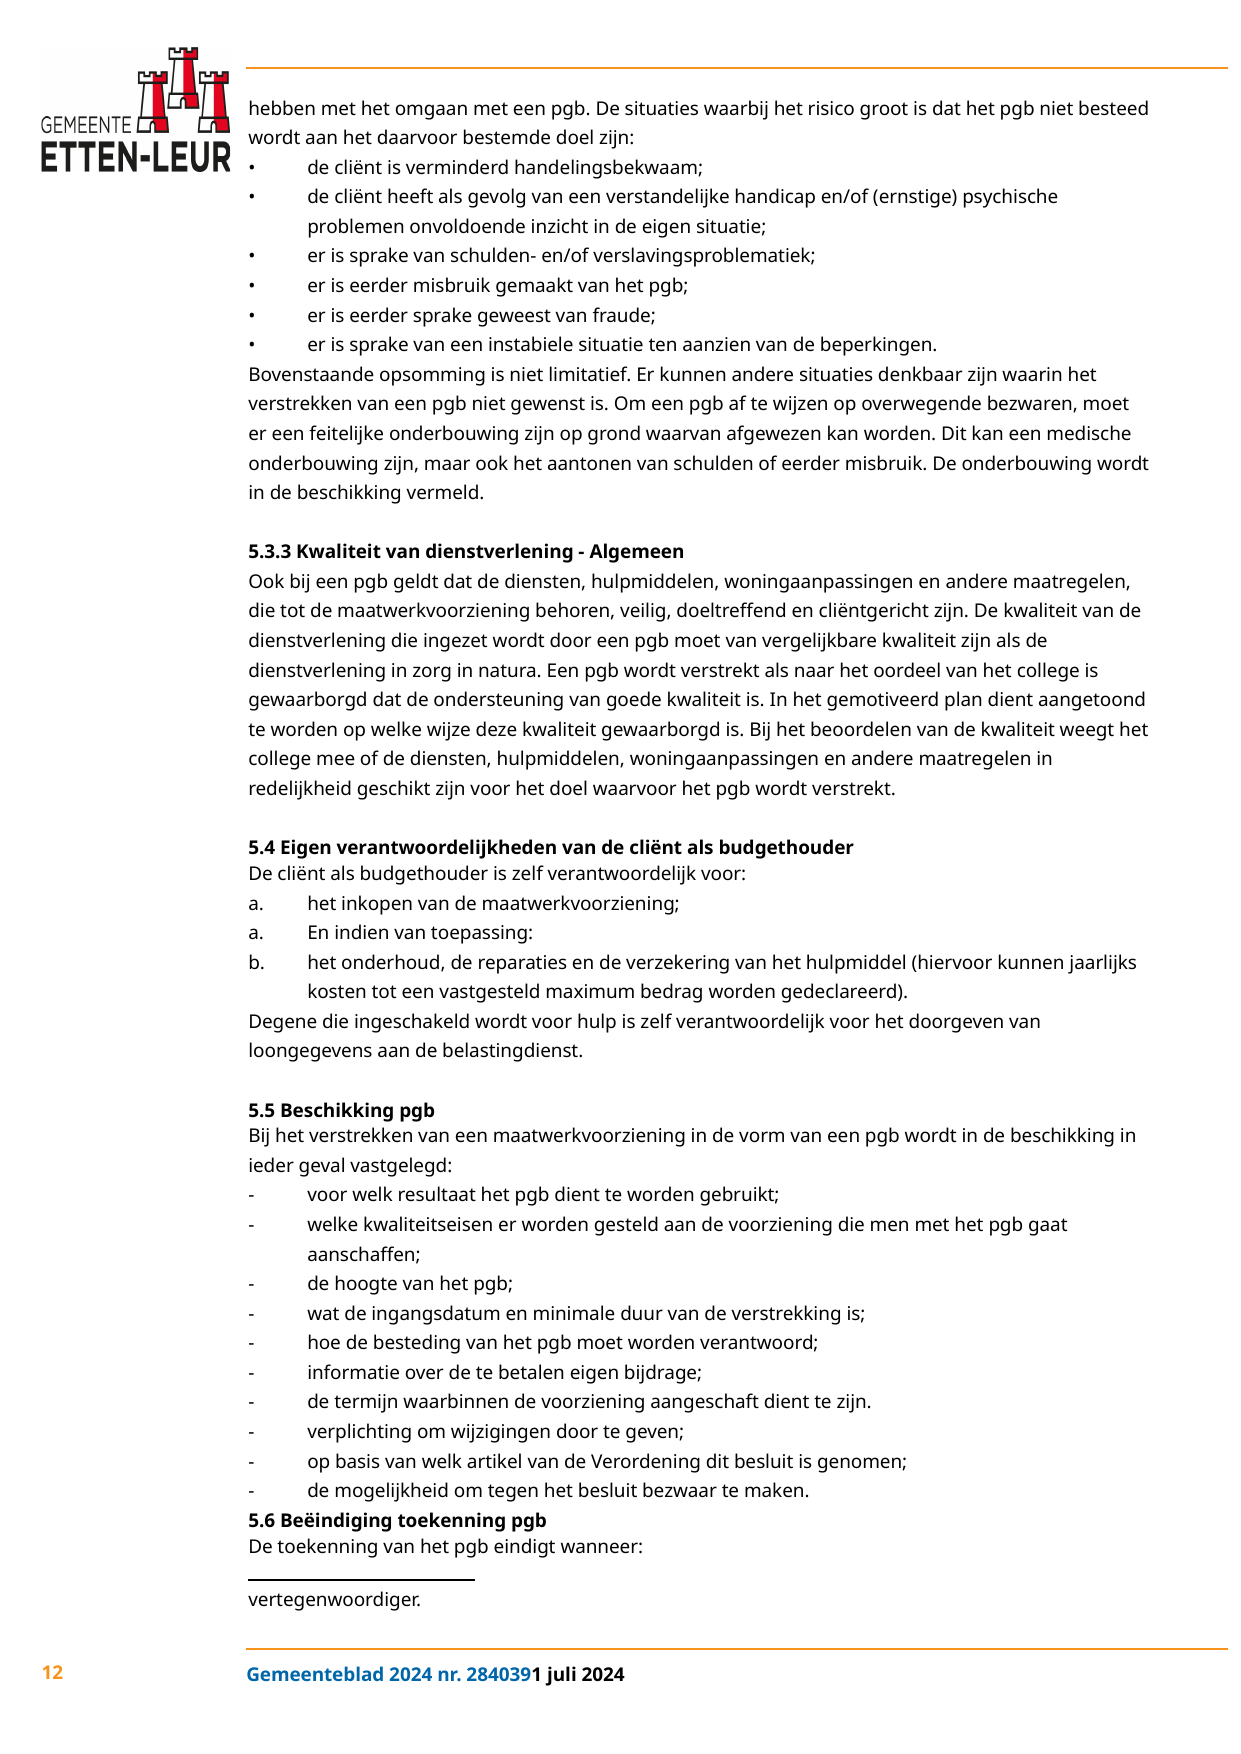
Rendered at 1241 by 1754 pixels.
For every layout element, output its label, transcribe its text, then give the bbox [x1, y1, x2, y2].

picture [41, 47, 231, 172]
list er is sprake van schulden- en/of verslavingsproblematiek; [248, 243, 1152, 268]
text 5.5 Beschikking pgb [248, 1097, 1152, 1122]
text Degene die ingeschakeld wordt voor hulp is zelf verantwoordelijk voor het doorgeven van loongegevens aan de belastingdienst. [248, 1008, 1152, 1063]
list voor welk resultaat het pgb dient te worden gebruikt; [248, 1182, 1152, 1207]
list het onderhoud, de reparaties en de verzekering van het hulpmiddel (hiervoor kunnen jaarlijks kosten tot een vastgesteld maximum bedrag worden gedeclareerd). [248, 949, 1152, 1004]
text De cliënt als budgethouder is zelf verantwoordelijk voor: [248, 860, 1152, 886]
text 5.3.3 Kwaliteit van dienstverlening - Algemeen [248, 538, 1152, 564]
list welke kwaliteitseisen er worden gesteld aan de voorziening die men met het pgb gaat aanschaffen; [248, 1211, 1152, 1267]
list verplichting om wijzigingen door te geven; [248, 1418, 1152, 1444]
text vertegenwoordiger. [248, 1586, 1152, 1612]
list er is eerder sprake geweest van fraude; [248, 302, 1152, 328]
list de cliënt is verminderd handelingsbekwaam; [248, 154, 1152, 180]
list En indien van toepassing: [248, 919, 1152, 945]
text 5.6 Beëindiging toekenning pgb [248, 1507, 1152, 1533]
text De toekenning van het pgb eindigt wanneer: [248, 1533, 1152, 1558]
list de mogelijkheid om tegen het besluit bezwaar te maken. [248, 1477, 1152, 1503]
list het inkopen van de maatwerkvoorziening; [248, 890, 1152, 915]
list de cliënt heeft als gevolg van een verstandelijke handicap en/of (ernstige) psychische problemen onvoldoende inzicht in de eigen situatie; [248, 183, 1152, 239]
text Bij het verstrekken van een maatwerkvoorziening in de vorm van een pgb wordt in de beschikking in ieder geval vastgelegd: [248, 1122, 1152, 1178]
list de termijn waarbinnen de voorziening aangeschaft dient te zijn. [248, 1389, 1152, 1414]
list er is eerder misbruik gemaakt van het pgb; [248, 272, 1152, 298]
text Ook bij een pgb geldt dat de diensten, hulpmiddelen, woningaanpassingen en andere maatregelen, die tot de maatwerkvoorziening behoren, veilig, doeltreffend en cliëntgericht zijn. De kwaliteit van de dienstverlening die ingezet wordt door een pgb moet van vergelijkbare kwaliteit zijn als de dienstverlening in zorg in natura. Een pgb wordt verstrekt als naar het oordeel van het college is gewaarborgd dat de ondersteuning van goede kwaliteit is. In het gemotiveerd plan dient aangetoond te worden op welke wijze deze kwaliteit gewaarborgd is. Bij het beoordelen van de kwaliteit weegt het college mee of de diensten, hulpmiddelen, woningaanpassingen en andere maatregelen in redelijkheid geschikt zijn voor het doel waarvoor het pgb wordt verstrekt. [248, 568, 1152, 801]
list informatie over de te betalen eigen bijdrage; [248, 1359, 1152, 1385]
list hoe de besteding van het pgb moet worden verantwoord; [248, 1329, 1152, 1355]
list er is sprake van een instabiele situatie ten aanzien van de beperkingen. [248, 331, 1152, 357]
text hebben met het omgaan met een pgb. De situaties waarbij het risico groot is dat het pgb niet besteed wordt aan het daarvoor bestemde doel zijn: [248, 95, 1152, 150]
list de hoogte van het pgb; [248, 1270, 1152, 1296]
text 5.4 Eigen verantwoordelijkheden van de cliënt als budgethouder [248, 834, 1152, 860]
list wat de ingangsdatum en minimale duur van de verstrekking is; [248, 1300, 1152, 1326]
list op basis van welk artikel van de Verordening dit besluit is genomen; [248, 1448, 1152, 1474]
text Bovenstaande opsomming is niet limitatief. Er kunnen andere situaties denkbaar zijn waarin het verstrekken van een pgb niet gewenst is. Om een pgb af te wijzen op overwegende bezwaren, moet er een feitelijke onderbouwing zijn op grond waarvan afgewezen kan worden. Dit kan een medische onderbouwing zijn, maar ook het aantonen van schulden of eerder misbruik. De onderbouwing wordt in de beschikking vermeld. [248, 361, 1152, 505]
